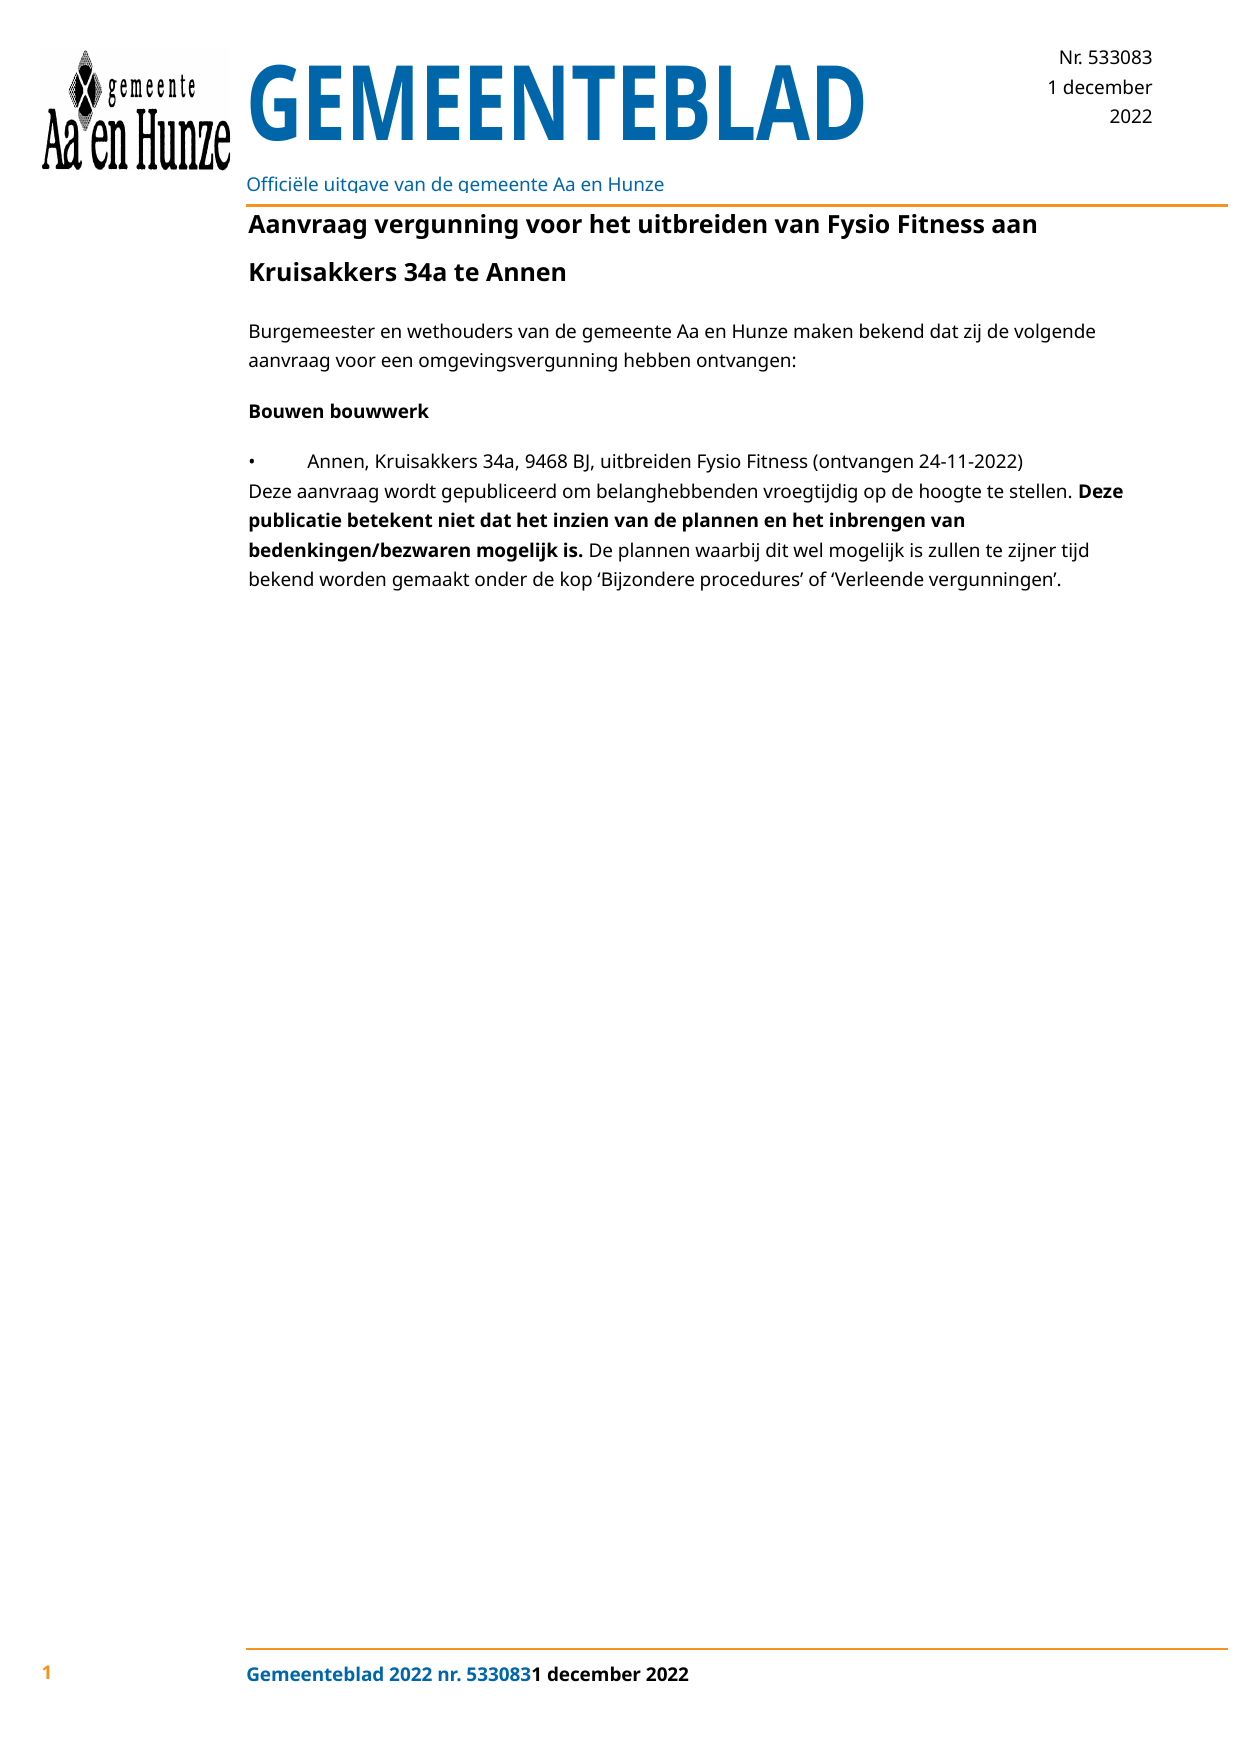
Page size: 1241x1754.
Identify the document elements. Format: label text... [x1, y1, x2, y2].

text Burgemeester en wethouders van de gemeente Aa en Hunze maken bekend dat zij de volgende aanvraag voor een omgevingsvergunning hebben ontvangen: [248, 318, 1152, 373]
list Annen, Kruisakkers 34a, 9468 BJ, uitbreiden Fysio Fitness (ontvangen 24-11-2022) [248, 448, 1152, 474]
picture [41, 47, 231, 172]
text Aanvraag vergunning voor het uitbreiden van Fysio Fitness aan Kruisakkers 34a te Annen [248, 207, 1152, 288]
text Deze aanvraag wordt gepubliceerd om belanghebbenden vroegtijdig op de hoogte te stellen. Deze publicatie betekent niet dat het inzien van de plannen en het inbrengen van bedenkingen/bezwaren mogelijk is. De plannen waarbij dit wel mogelijk is zullen te zijner tijd bekend worden gemaakt onder de kop ‘Bijzondere procedures’ of ‘Verleende vergunningen’. [248, 478, 1152, 592]
text Bouwen bouwwerk [248, 398, 1152, 424]
